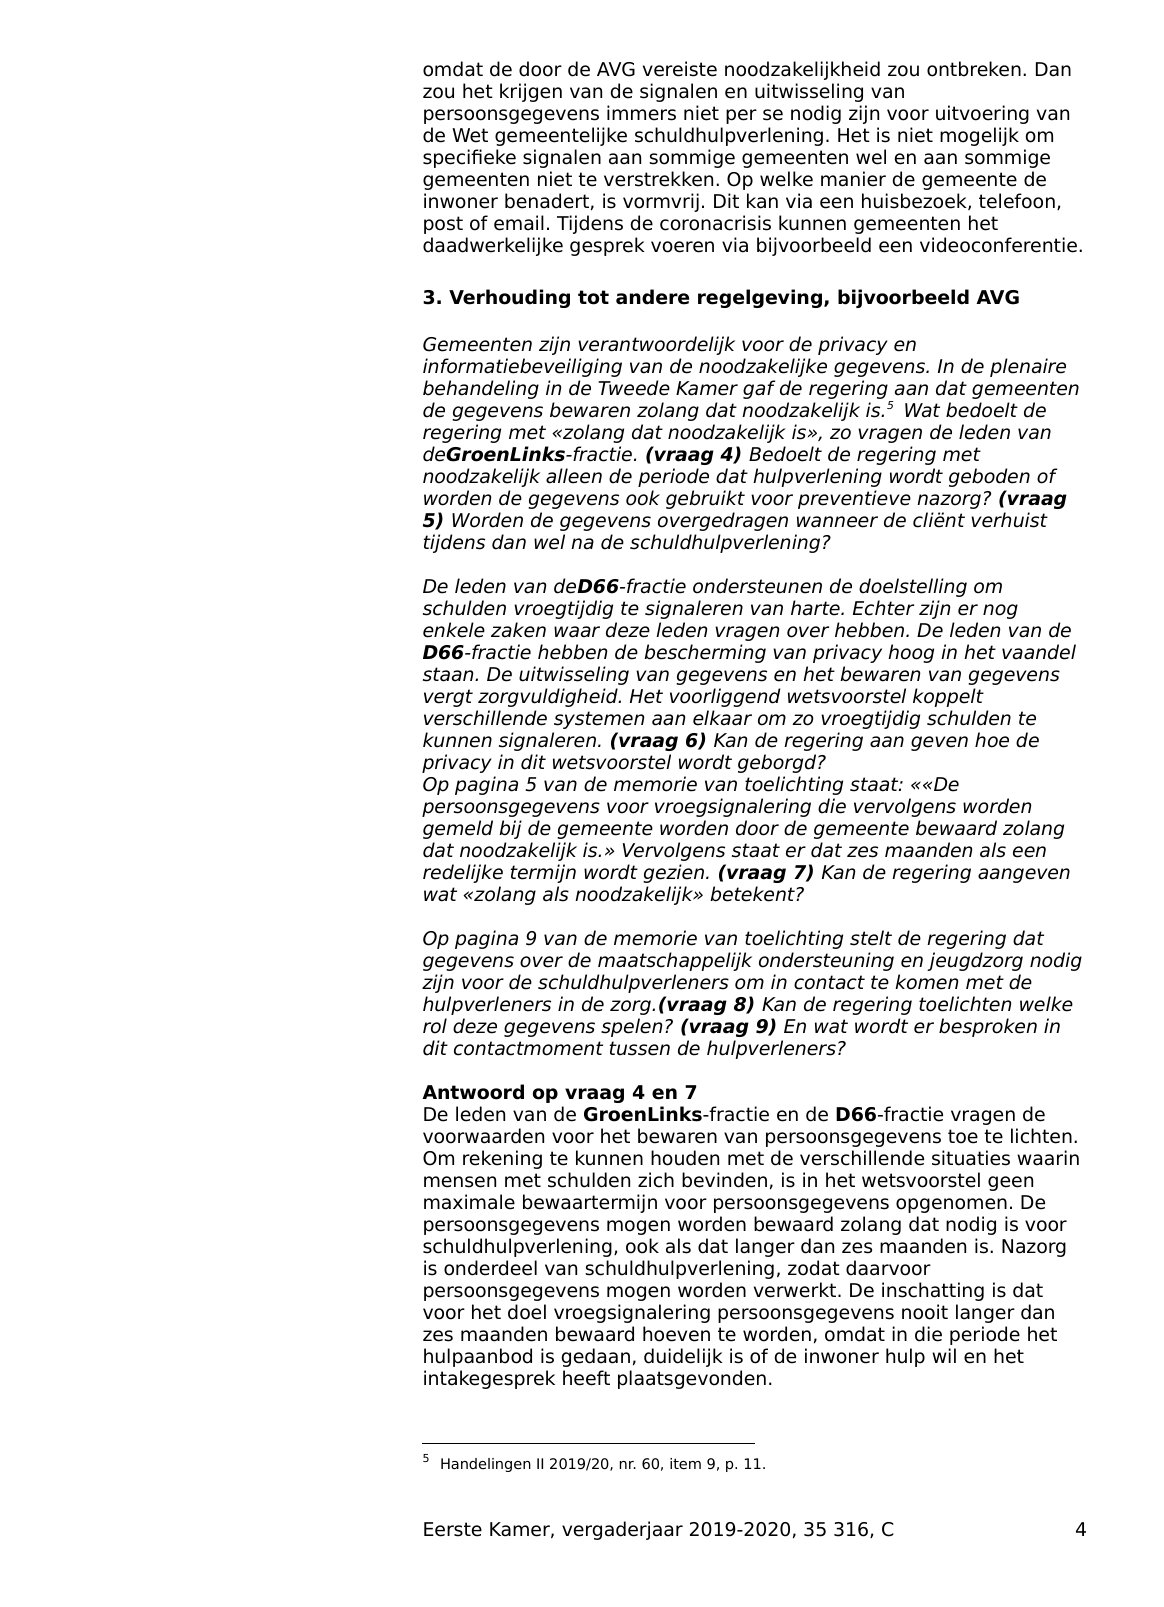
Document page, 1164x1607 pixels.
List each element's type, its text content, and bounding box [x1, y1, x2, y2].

subtitle 3. Verhouding tot andere regelgeving, bijvoorbeeld AVG [422, 287, 1087, 309]
text De leden van de GroenLinks-fractie en de D66-fractie vragen de voorwaarden voor het bewaren van persoonsgegevens toe te lichten. Om rekening te kunnen houden met de verschillende situaties waarin mensen met schulden zich bevinden, is in het wetsvoorstel geen maximale bewaartermijn voor persoonsgegevens opgenomen. De persoonsgegevens mogen worden bewaard zolang dat nodig is voor schuldhulpverlening, ook als dat langer dan zes maanden is. Nazorg is onderdeel van schuldhulpverlening, zodat daarvoor persoonsgegevens mogen worden verwerkt. De inschatting is dat voor het doel vroegsignalering persoonsgegevens nooit langer dan zes maanden bewaard hoeven te worden, omdat in die periode het hulpaanbod is gedaan, duidelijk is of de inwoner hulp wil en het intakegesprek heeft plaatsgevonden. [422, 1104, 1087, 1389]
text Op pagina 9 van de memorie van toelichting stelt de regering dat gegevens over de maatschappelijk ondersteuning en jeugdzorg nodig zijn voor de schuldhulpverleners om in contact te komen met de hulpverleners in de zorg.(vraag 8) Kan de regering toelichten welke rol deze gegevens spelen? (vraag 9) En wat wordt er besproken in dit contactmoment tussen de hulpverleners? [422, 928, 1087, 1059]
text Handelingen II 2019/20, nr. 60, item 9, p. 11. [422, 1452, 1087, 1474]
text Gemeenten zijn verantwoordelijk voor de privacy en informatiebeveiliging van de noodzakelijke gegevens. In de plenaire behandeling in de Tweede Kamer gaf de regering aan dat gemeenten de gegevens bewaren zolang dat noodzakelijk is. Wat bedoelt de regering met «zolang dat noodzakelijk is», zo vragen de leden van deGroenLinks-fractie. (vraag 4) Bedoelt de regering met noodzakelijk alleen de periode dat hulpverlening wordt geboden of worden de gegevens ook gebruikt voor preventieve nazorg? (vraag 5) Worden de gegevens overgedragen wanneer de cliënt verhuist tijdens dan wel na de schuldhulpverlening? [422, 334, 1087, 554]
text Op pagina 5 van de memorie van toelichting staat: ««De persoonsgegevens voor vroegsignalering die vervolgens worden gemeld bij de gemeente worden door de gemeente bewaard zolang dat noodzakelijk is.» Vervolgens staat er dat zes maanden als een redelijke termijn wordt gezien. (vraag 7) Kan de regering aangeven wat «zolang als noodzakelijk» betekent? [422, 774, 1087, 906]
text Antwoord op vraag 4 en 7 [422, 1082, 1087, 1104]
text De leden van deD66-fractie ondersteunen de doelstelling om schulden vroegtijdig te signaleren van harte. Echter zijn er nog enkele zaken waar deze leden vragen over hebben. De leden van de D66-fractie hebben de bescherming van privacy hoog in het vaandel staan. De uitwisseling van gegevens en het bewaren van gegevens vergt zorgvuldigheid. Het voorliggend wetsvoorstel koppelt verschillende systemen aan elkaar om zo vroegtijdig schulden te kunnen signaleren. (vraag 6) Kan de regering aan geven hoe de privacy in dit wetsvoorstel wordt geborgd? [422, 576, 1087, 774]
text omdat de door de AVG vereiste noodzakelijkheid zou ontbreken. Dan zou het krijgen van de signalen en uitwisseling van persoonsgegevens immers niet per se nodig zijn voor uitvoering van de Wet gemeentelijke schuldhulpverlening. Het is niet mogelijk om specifieke signalen aan sommige gemeenten wel en aan sommige gemeenten niet te verstrekken. Op welke manier de gemeente de inwoner benadert, is vormvrij. Dit kan via een huisbezoek, telefoon, post of email. Tijdens de coronacrisis kunnen gemeenten het daadwerkelijke gesprek voeren via bijvoorbeeld een videoconferentie. [422, 59, 1087, 257]
